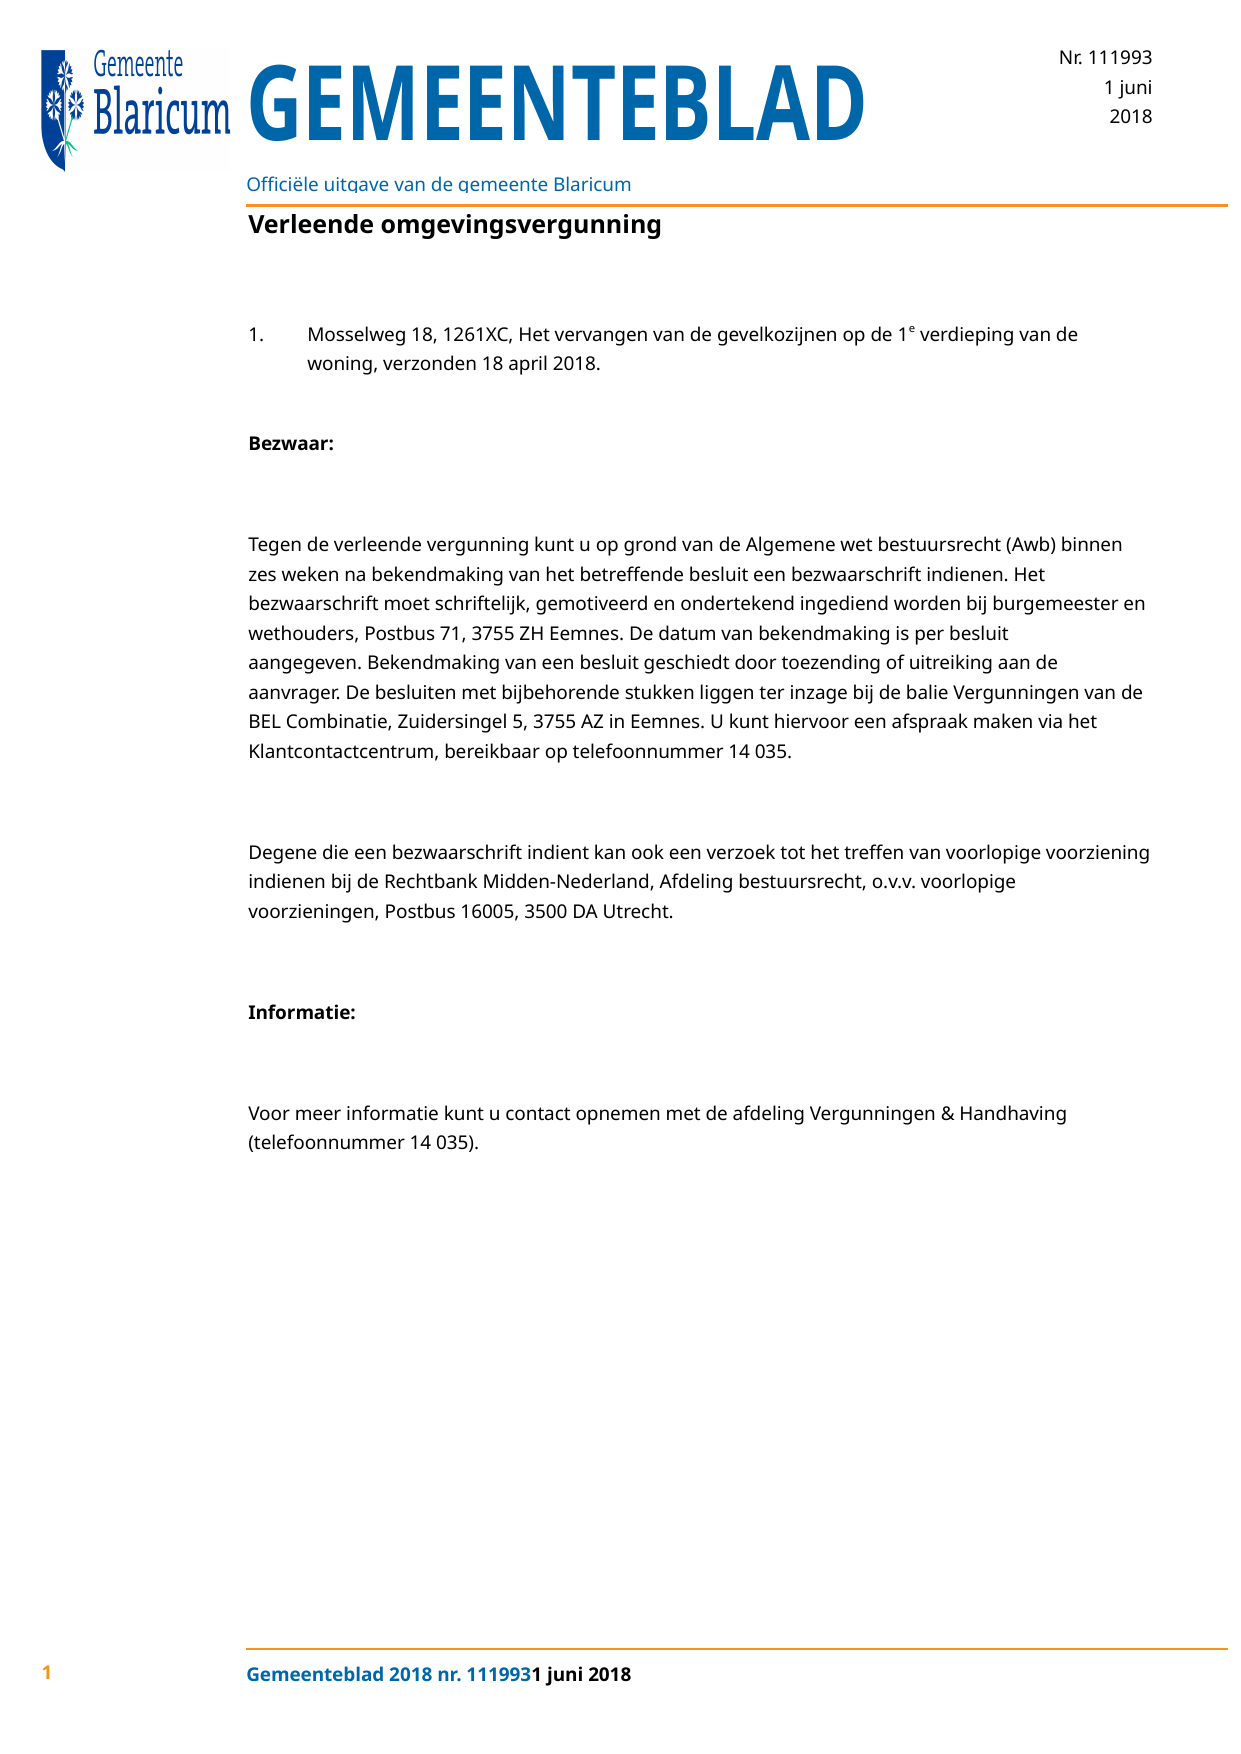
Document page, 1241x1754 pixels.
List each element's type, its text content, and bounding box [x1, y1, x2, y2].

list Mosselweg 18, 1261XC, Het vervangen van de gevelkozijnen op de 1e verdieping van de woning, verzonden 18 april 2018. [248, 321, 1152, 376]
text Bezwaar: [248, 430, 1152, 456]
text Informatie: [248, 999, 1152, 1025]
text Tegen de verleende vergunning kunt u op grond van de Algemene wet bestuursrecht (Awb) binnen zes weken na bekendmaking van het betreffende besluit een bezwaarschrift indienen. Het bezwaarschrift moet schriftelijk, gemotiveerd en ondertekend ingediend worden bij burgemeester en wethouders, Postbus 71, 3755 ZH Eemnes. De datum van bekendmaking is per besluit aangegeven. Bekendmaking van een besluit geschiedt door toezending of uitreiking aan de aanvrager. De besluiten met bijbehorende stukken liggen ter inzage bij de balie Vergunningen van de BEL Combinatie, Zuidersingel 5, 3755 AZ in Eemnes. U kunt hiervoor een afspraak maken via het Klantcontactcentrum, bereikbaar op telefoonnummer 14 035. [248, 531, 1152, 764]
text Degene die een bezwaarschrift indient kan ook een verzoek tot het treffen van voorlopige voorziening indienen bij de Rechtbank Midden-Nederland, Afdeling bestuursrecht, o.v.v. voorlopige voorzieningen, Postbus 16005, 3500 DA Utrecht. [248, 839, 1152, 924]
picture [41, 47, 231, 172]
text Verleende omgevingsvergunning [248, 207, 1152, 241]
text Voor meer informatie kunt u contact opnemen met de afdeling Vergunningen & Handhaving (telefoonnummer 14 035). [248, 1100, 1152, 1155]
